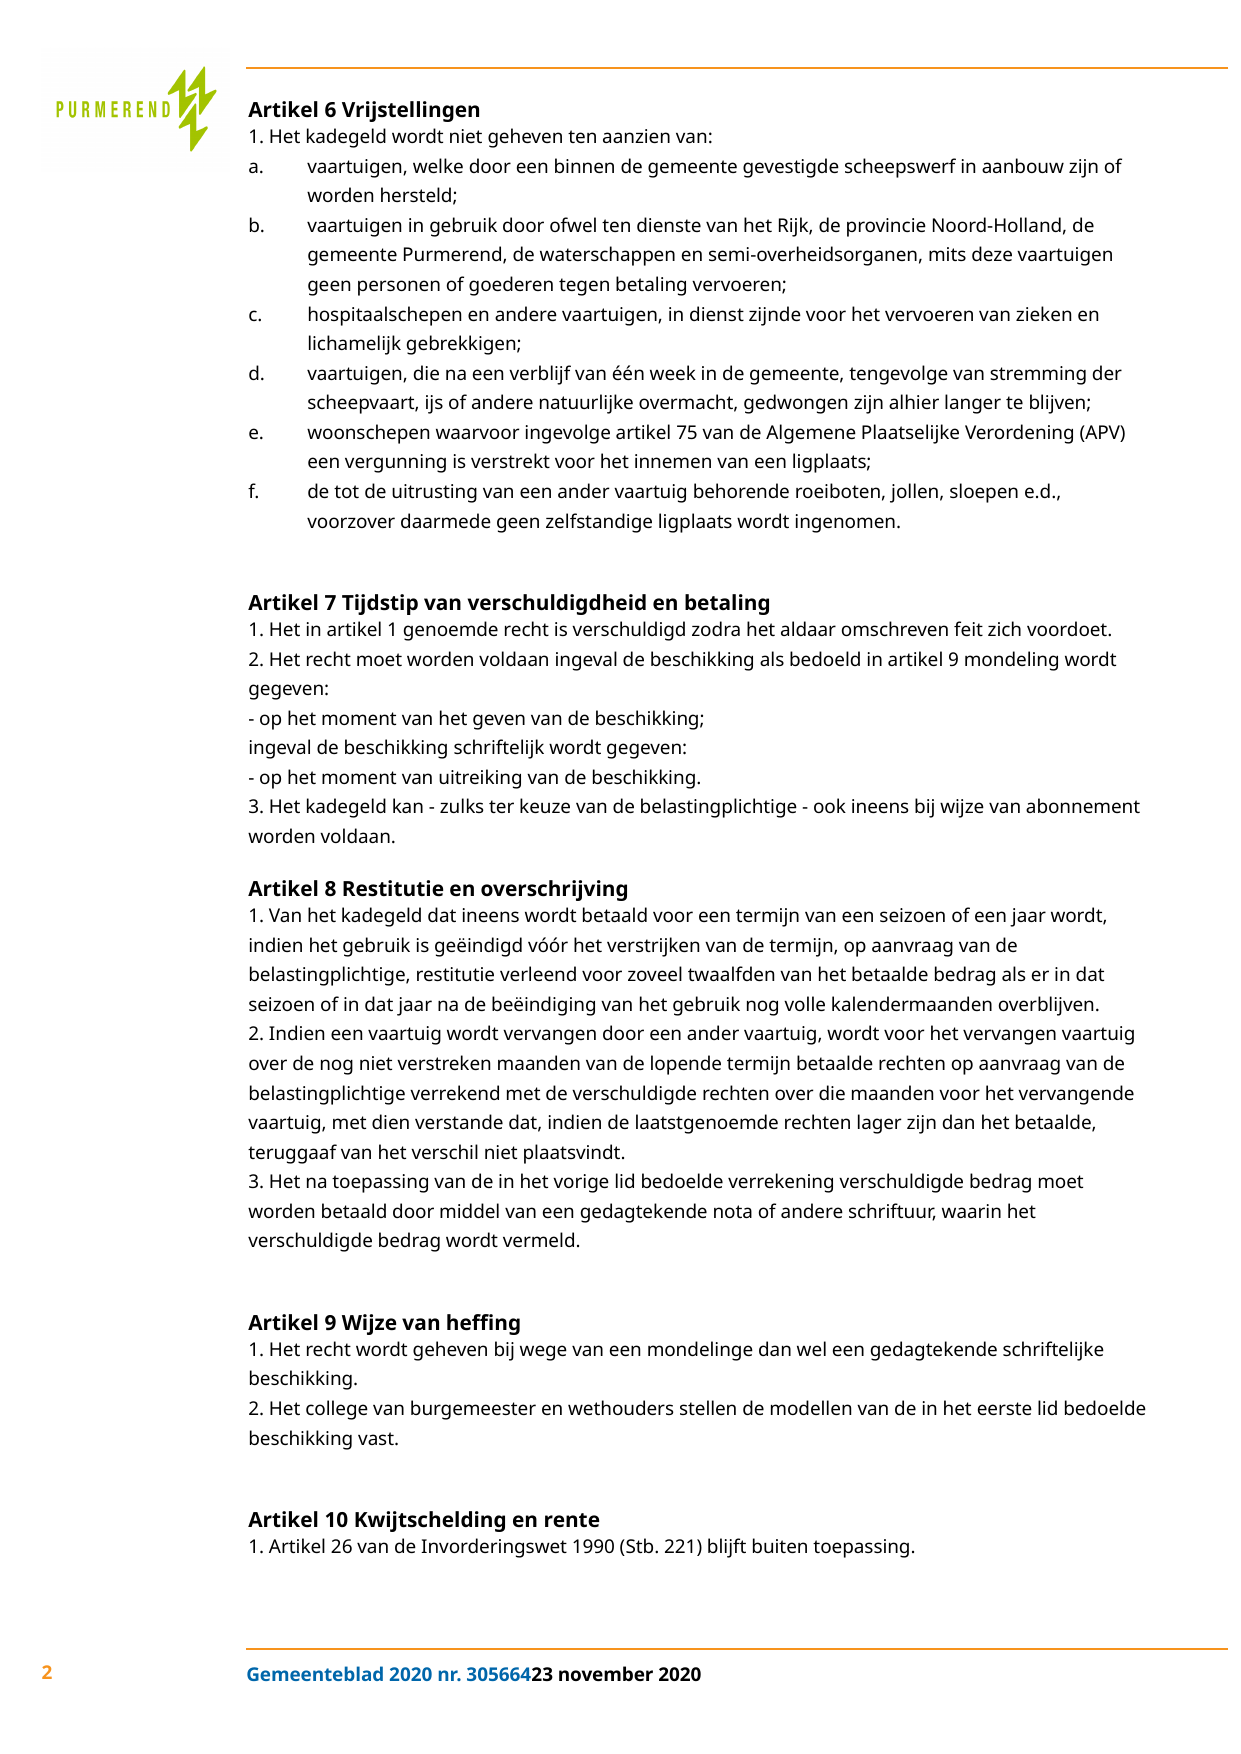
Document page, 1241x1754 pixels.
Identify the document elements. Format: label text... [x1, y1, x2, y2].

list vaartuigen in gebruik door ofwel ten dienste van het Rijk, de provincie Noord-Holland, de gemeente Purmerend, de waterschappen en semi-overheidsorganen, mits deze vaartuigen geen personen of goederen tegen betaling vervoeren; [248, 212, 1152, 297]
list woonschepen waarvoor ingevolge artikel 75 van de Algemene Plaatselijke Verordening (APV) een vergunning is verstrekt voor het innemen van een ligplaats; [248, 419, 1152, 474]
text ingeval de beschikking schriftelijk wordt gegeven: [248, 734, 1152, 760]
text - op het moment van het geven van de beschikking; [248, 705, 1152, 731]
text 2. Het college van burgemeester en wethouders stellen de modellen van de in het eerste lid bedoelde beschikking vast. [248, 1395, 1152, 1451]
text 3. Het kadegeld kan - zulks ter keuze van de belastingplichtige - ook ineens bij wijze van abonnement worden voldaan. [248, 794, 1152, 849]
text 2. Het recht moet worden voldaan ingeval de beschikking als bedoeld in artikel 9 mondeling wordt gegeven: [248, 646, 1152, 701]
text 1. Artikel 26 van de Invorderingswet 1990 (Stb. 221) blijft buiten toepassing. [248, 1533, 1152, 1559]
text 1. Het in artikel 1 genoemde recht is verschuldigd zodra het aldaar omschreven feit zich voordoet. [248, 616, 1152, 642]
picture [41, 47, 231, 172]
text Artikel 10 Kwijtschelding en rente [248, 1505, 1152, 1533]
text 3. Het na toepassing van de in het vorige lid bedoelde verrekening verschuldigde bedrag moet worden betaald door middel van een gedagtekende nota of andere schriftuur, waarin het verschuldigde bedrag wordt vermeld. [248, 1168, 1152, 1253]
text Artikel 8 Restitutie en overschrijving [248, 874, 1152, 902]
text 1. Van het kadegeld dat ineens wordt betaald voor een termijn van een seizoen of een jaar wordt, indien het gebruik is geëindigd vóór het verstrijken van de termijn, op aanvraag van de belastingplichtige, restitutie verleend voor zoveel twaalfden van het betaalde bedrag als er in dat seizoen of in dat jaar na de beëindiging van het gebruik nog volle kalendermaanden overblijven. [248, 902, 1152, 1017]
list de tot de uitrusting van een ander vaartuig behorende roeiboten, jollen, sloepen e.d., voorzover daarmede geen zelfstandige ligplaats wordt ingenomen. [248, 478, 1152, 533]
list vaartuigen, die na een verblijf van één week in de gemeente, tengevolge van stremming der scheepvaart, ijs of andere natuurlijke overmacht, gedwongen zijn alhier langer te blijven; [248, 360, 1152, 415]
text 1. Het recht wordt geheven bij wege van een mondelinge dan wel een gedagtekende schriftelijke beschikking. [248, 1336, 1152, 1391]
text 1. Het kadegeld wordt niet geheven ten aanzien van: [248, 123, 1152, 149]
text Artikel 9 Wijze van heffing [248, 1308, 1152, 1336]
text Artikel 6 Vrijstellingen [248, 95, 1152, 123]
list hospitaalschepen en andere vaartuigen, in dienst zijnde voor het vervoeren van zieken en lichamelijk gebrekkigen; [248, 301, 1152, 356]
text 2. Indien een vaartuig wordt vervangen door een ander vaartuig, wordt voor het vervangen vaartuig over de nog niet verstreken maanden van de lopende termijn betaalde rechten op aanvraag van de belastingplichtige verrekend met de verschuldigde rechten over die maanden voor het vervangende vaartuig, met dien verstande dat, indien de laatstgenoemde rechten lager zijn dan het betaalde, teruggaaf van het verschil niet plaatsvindt. [248, 1021, 1152, 1164]
text - op het moment van uitreiking van de beschikking. [248, 764, 1152, 790]
text Artikel 7 Tijdstip van verschuldigdheid en betaling [248, 588, 1152, 616]
list vaartuigen, welke door een binnen de gemeente gevestigde scheepswerf in aanbouw zijn of worden hersteld; [248, 153, 1152, 208]
